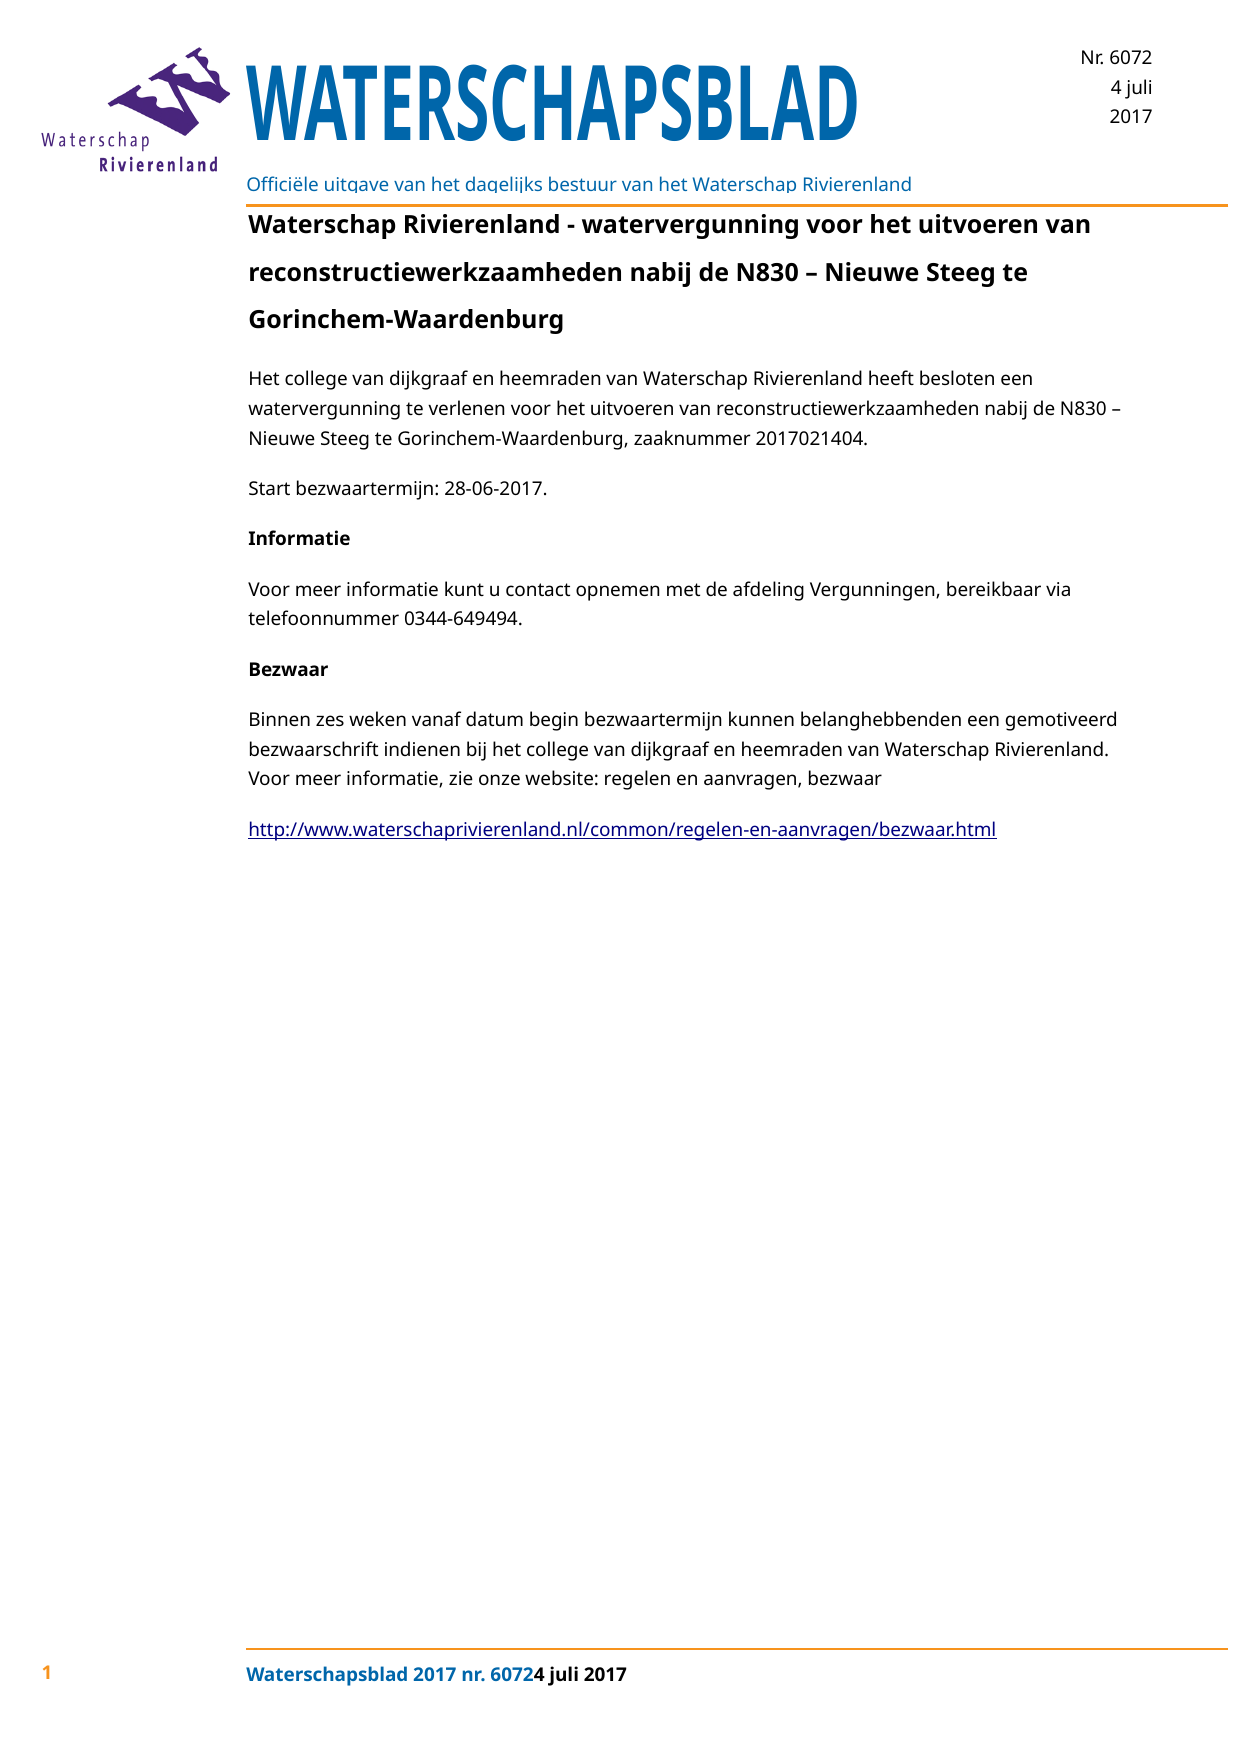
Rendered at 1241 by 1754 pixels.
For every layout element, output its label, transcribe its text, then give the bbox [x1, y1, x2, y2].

text Start bezwaartermijn: 28-06-2017. [248, 475, 1152, 501]
text Binnen zes weken vanaf datum begin bezwaartermijn kunnen belanghebbenden een gemotiveerd bezwaarschrift indienen bij het college van dijkgraaf en heemraden van Waterschap Rivierenland. Voor meer informatie, zie onze website: regelen en aanvragen, bezwaar [248, 706, 1152, 791]
text Informatie [248, 526, 1152, 551]
text Bezwaar [248, 656, 1152, 682]
text Het college van dijkgraaf en heemraden van Waterschap Rivierenland heeft besloten een watervergunning te verlenen voor het uitvoeren van reconstructiewerkzaamheden nabij de N830 – Nieuwe Steeg te Gorinchem-Waardenburg, zaaknummer 2017021404. [248, 366, 1152, 450]
picture [41, 47, 231, 172]
text Voor meer informatie kunt u contact opnemen met de afdeling Vergunningen, bereikbaar via telefoonnummer 0344-649494. [248, 576, 1152, 631]
text Waterschap Rivierenland - watervergunning voor het uitvoeren van reconstructiewerkzaamheden nabij de N830 – Nieuwe Steeg te Gorinchem-Waardenburg [248, 207, 1152, 336]
text http://www.waterschaprivierenland.nl/common/regelen-en-aanvragen/bezwaar.html [248, 816, 1152, 842]
